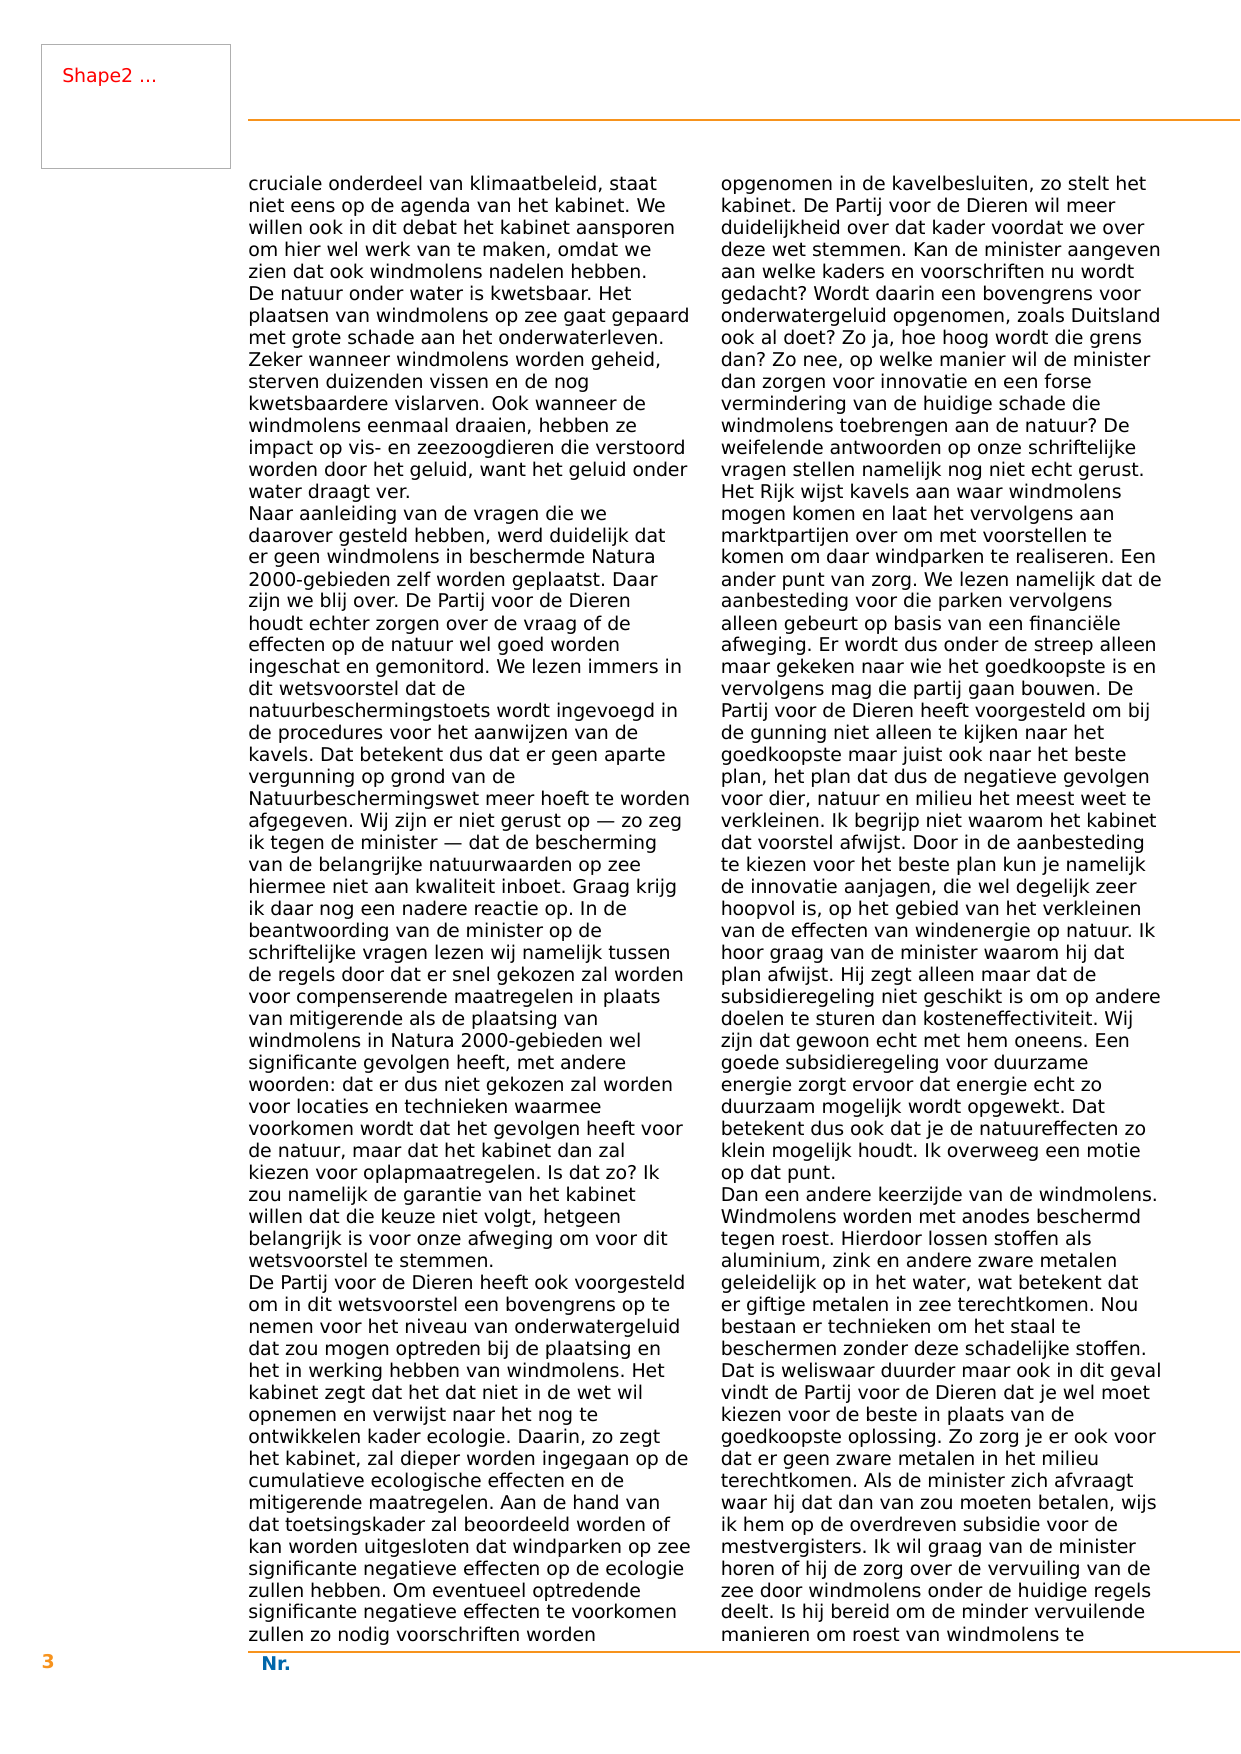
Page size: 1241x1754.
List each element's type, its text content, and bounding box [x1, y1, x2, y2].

text cruciale onderdeel van klimaatbeleid, staat niet eens op de agenda van het kabinet. We willen ook in dit debat het kabinet aansporen om hier wel werk van te maken, omdat we zien dat ook windmolens nadelen hebben. [248, 173, 691, 283]
text opgenomen in de kavelbesluiten, zo stelt het kabinet. De Partij voor de Dieren wil meer duidelijkheid over dat kader voordat we over deze wet stemmen. Kan de minister aangeven aan welke kaders en voorschriften nu wordt gedacht? Wordt daarin een bovengrens voor onderwatergeluid opgenomen, zoals Duitsland ook al doet? Zo ja, hoe hoog wordt die grens dan? Zo nee, op welke manier wil de minister dan zorgen voor innovatie en een forse vermindering van de huidige schade die windmolens toebrengen aan de natuur? De weifelende antwoorden op onze schriftelijke vragen stellen namelijk nog niet echt gerust. [721, 173, 1163, 481]
text Het Rijk wijst kavels aan waar windmolens mogen komen en laat het vervolgens aan marktpartijen over om met voorstellen te komen om daar windparken te realiseren. Een ander punt van zorg. We lezen namelijk dat de aanbesteding voor die parken vervolgens alleen gebeurt op basis van een financiële afweging. Er wordt dus onder de streep alleen maar gekeken naar wie het goedkoopste is en vervolgens mag die partij gaan bouwen. De Partij voor de Dieren heeft voorgesteld om bij de gunning niet alleen te kijken naar het goedkoopste maar juist ook naar het beste plan, het plan dat dus de negatieve gevolgen voor dier, natuur en milieu het meest weet te verkleinen. Ik begrijp niet waarom het kabinet dat voorstel afwijst. Door in de aanbesteding te kiezen voor het beste plan kun je namelijk de innovatie aanjagen, die wel degelijk zeer hoopvol is, op het gebied van het verkleinen van de effecten van windenergie op natuur. Ik hoor graag van de minister waarom hij dat plan afwijst. Hij zegt alleen maar dat de subsidieregeling niet geschikt is om op andere doelen te sturen dan kosteneffectiviteit. Wij zijn dat gewoon echt met hem oneens. Een goede subsidieregeling voor duurzame energie zorgt ervoor dat energie echt zo duurzaam mogelijk wordt opgewekt. Dat betekent dus ook dat je de natuureffecten zo klein mogelijk houdt. Ik overweeg een motie op dat punt. [721, 481, 1163, 1184]
text De natuur onder water is kwetsbaar. Het plaatsen van windmolens op zee gaat gepaard met grote schade aan het onderwaterleven. Zeker wanneer windmolens worden geheid, sterven duizenden vissen en de nog kwetsbaardere vislarven. Ook wanneer de windmolens eenmaal draaien, hebben ze impact op vis- en zeezoogdieren die verstoord worden door het geluid, want het geluid onder water draagt ver. [248, 283, 691, 502]
text De Partij voor de Dieren heeft ook voorgesteld om in dit wetsvoorstel een bovengrens op te nemen voor het niveau van onderwatergeluid dat zou mogen optreden bij de plaatsing en het in werking hebben van windmolens. Het kabinet zegt dat het dat niet in de wet wil opnemen en verwijst naar het nog te ontwikkelen kader ecologie. Daarin, zo zegt het kabinet, zal dieper worden ingegaan op de cumulatieve ecologische effecten en de mitigerende maatregelen. Aan de hand van dat toetsingskader zal beoordeeld worden of kan worden uitgesloten dat windparken op zee significante negatieve effecten op de ecologie zullen hebben. Om eventueel optredende significante negatieve effecten te voorkomen zullen zo nodig voorschriften worden [248, 1272, 691, 1645]
text Dan een andere keerzijde van de windmolens. Windmolens worden met anodes beschermd tegen roest. Hierdoor lossen stoffen als aluminium, zink en andere zware metalen geleidelijk op in het water, wat betekent dat er giftige metalen in zee terechtkomen. Nou bestaan er technieken om het staal te beschermen zonder deze schadelijke stoffen. Dat is weliswaar duurder maar ook in dit geval vindt de Partij voor de Dieren dat je wel moet kiezen voor de beste in plaats van de goedkoopste oplossing. Zo zorg je er ook voor dat er geen zware metalen in het milieu terechtkomen. Als de minister zich afvraagt waar hij dat dan van zou moeten betalen, wijs ik hem op de overdreven subsidie voor de mestvergisters. Ik wil graag van de minister horen of hij de zorg over de vervuiling van de zee door windmolens onder de huidige regels deelt. Is hij bereid om de minder vervuilende manieren om roest van windmolens te [721, 1184, 1163, 1645]
text Naar aanleiding van de vragen die we daarover gesteld hebben, werd duidelijk dat er geen windmolens in beschermde Natura 2000-gebieden zelf worden geplaatst. Daar zijn we blij over. De Partij voor de Dieren houdt echter zorgen over de vraag of de effecten op de natuur wel goed worden ingeschat en gemonitord. We lezen immers in dit wetsvoorstel dat de natuurbeschermingstoets wordt ingevoegd in de procedures voor het aanwijzen van de kavels. Dat betekent dus dat er geen aparte vergunning op grond van de Natuurbeschermingswet meer hoeft te worden afgegeven. Wij zijn er niet gerust op — zo zeg ik tegen de minister — dat de bescherming van de belangrijke natuurwaarden op zee hiermee niet aan kwaliteit inboet. Graag krijg ik daar nog een nadere reactie op. In de beantwoording van de minister op de schriftelijke vragen lezen wij namelijk tussen de regels door dat er snel gekozen zal worden voor compenserende maatregelen in plaats van mitigerende als de plaatsing van windmolens in Natura 2000-gebieden wel significante gevolgen heeft, met andere woorden: dat er dus niet gekozen zal worden voor locaties en technieken waarmee voorkomen wordt dat het gevolgen heeft voor de natuur, maar dat het kabinet dan zal kiezen voor oplapmaatregelen. Is dat zo? Ik zou namelijk de garantie van het kabinet willen dat die keuze niet volgt, hetgeen belangrijk is voor onze afweging om voor dit wetsvoorstel te stemmen. [248, 502, 691, 1272]
